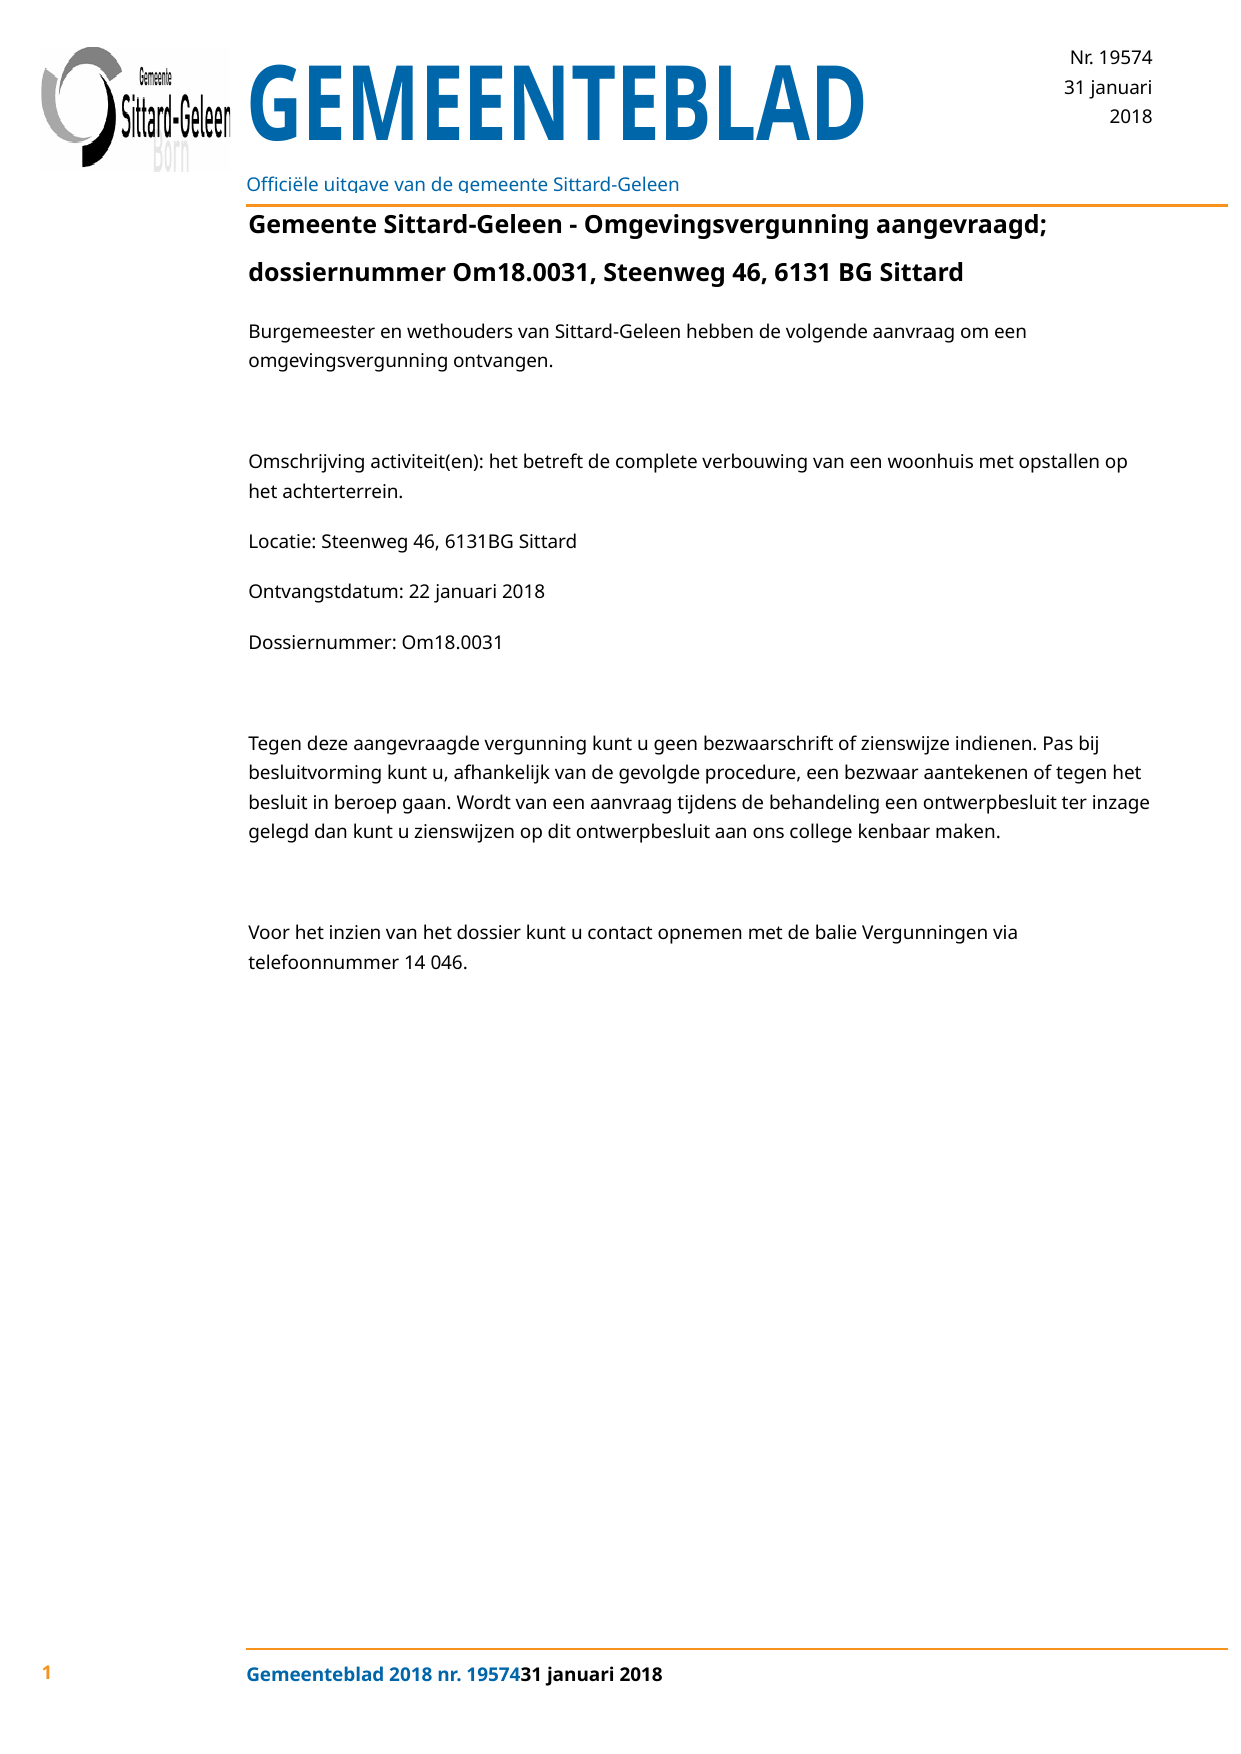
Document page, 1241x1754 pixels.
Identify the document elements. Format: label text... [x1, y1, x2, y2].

text Burgemeester en wethouders van Sittard-Geleen hebben de volgende aanvraag om een omgevingsvergunning ontvangen. [248, 318, 1152, 373]
text Omschrijving activiteit(en): het betreft de complete verbouwing van een woonhuis met opstallen op het achterterrein. [248, 448, 1152, 504]
text Locatie: Steenweg 46, 6131BG Sittard [248, 528, 1152, 554]
text Tegen deze aangevraagde vergunning kunt u geen bezwaarschrift of zienswijze indienen. Pas bij besluitvorming kunt u, afhankelijk van de gevolgde procedure, een bezwaar aantekenen of tegen het besluit in beroep gaan. Wordt van een aanvraag tijdens de behandeling een ontwerpbesluit ter inzage gelegd dan kunt u zienswijzen op dit ontwerpbesluit aan ons college kenbaar maken. [248, 730, 1152, 844]
picture [41, 47, 231, 172]
text Dossiernummer: Om18.0031 [248, 629, 1152, 655]
text Gemeente Sittard-Geleen - Omgevingsvergunning aangevraagd; dossiernummer Om18.0031, Steenweg 46, 6131 BG Sittard [248, 207, 1152, 288]
text Ontvangstdatum: 22 januari 2018 [248, 579, 1152, 604]
text Voor het inzien van het dossier kunt u contact opnemen met de balie Vergunningen via telefoonnummer 14 046. [248, 919, 1152, 975]
